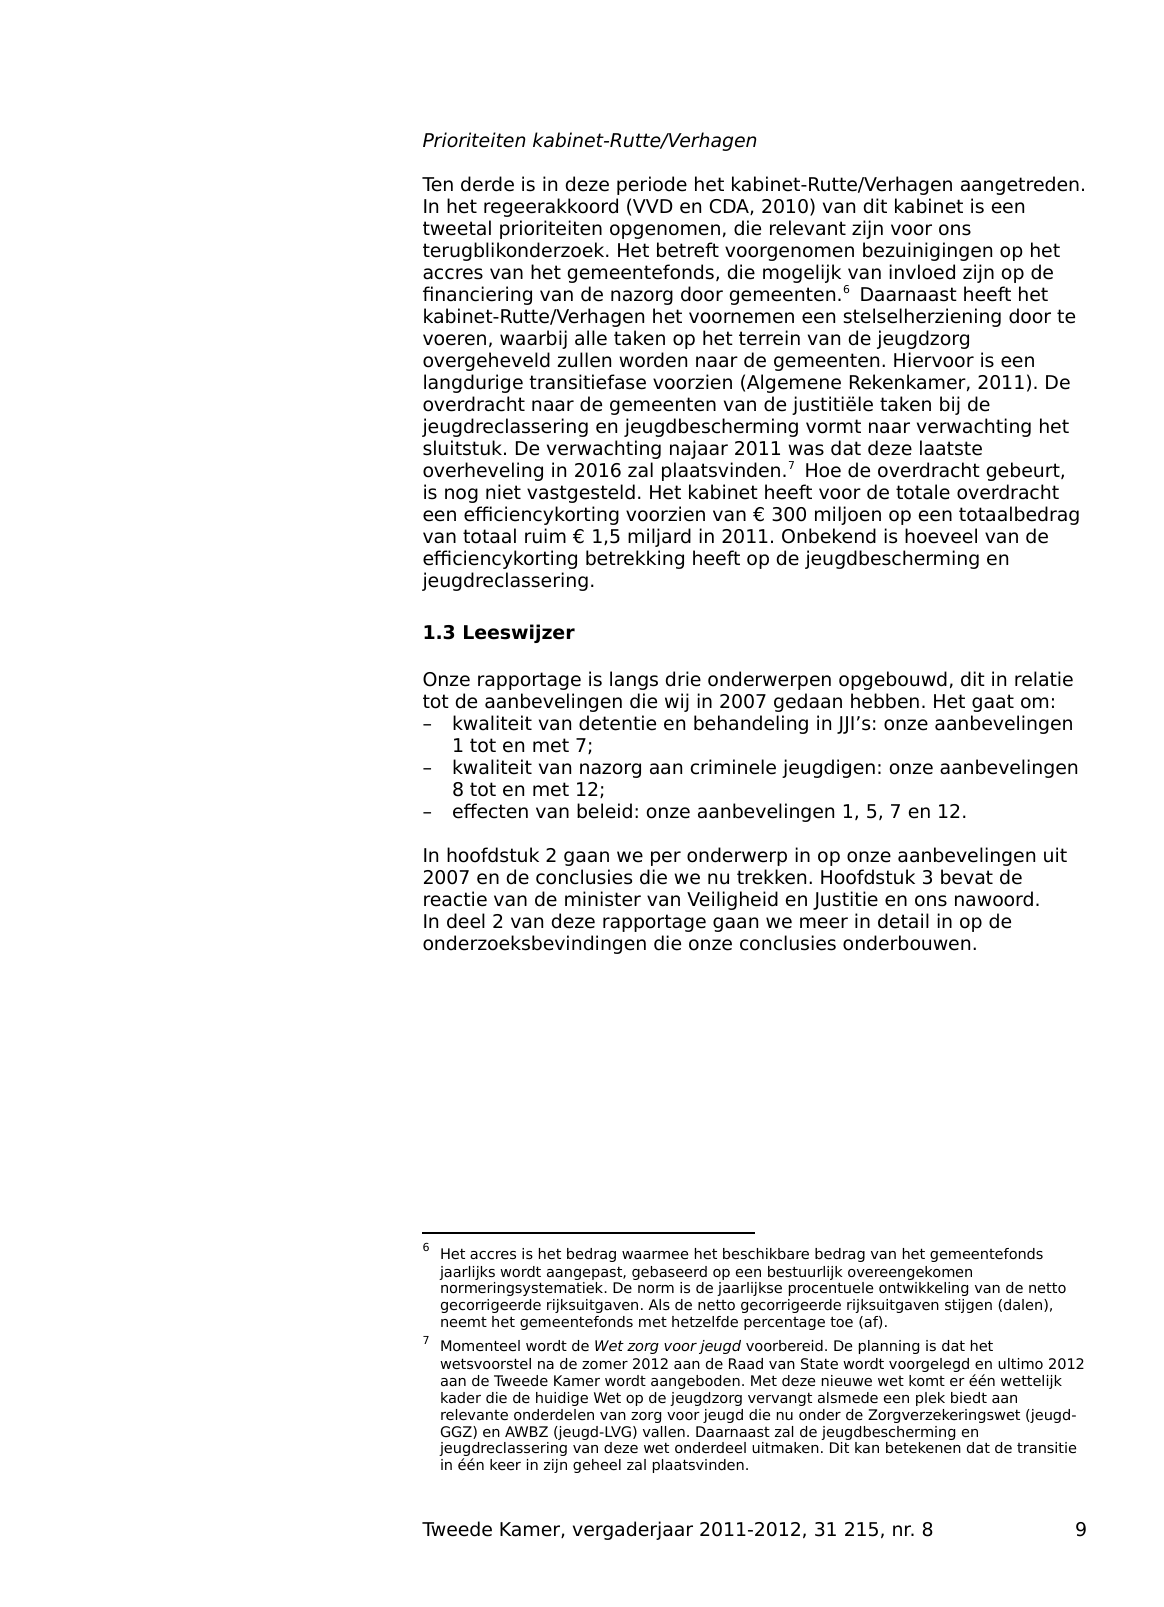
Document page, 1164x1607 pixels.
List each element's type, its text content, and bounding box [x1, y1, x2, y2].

text – effecten van beleid: onze aanbevelingen 1, 5, 7 en 12. [422, 801, 1087, 822]
text Onze rapportage is langs drie onderwerpen opgebouwd, dit in relatie tot de aanbevelingen die wij in 2007 gedaan hebben. Het gaat om: [422, 669, 1087, 713]
subtitle Prioriteiten kabinet-Rutte/Verhagen [422, 130, 1087, 152]
text In deel 2 van deze rapportage gaan we meer in detail in op de onderzoeksbevindingen die onze conclusies onderbouwen. [422, 911, 1087, 954]
subtitle 1.3 Leeswijzer [422, 622, 1087, 644]
text – kwaliteit van detentie en behandeling in JJI’s: onze aanbevelingen 1 tot en met 7; [422, 713, 1087, 757]
text Het accres is het bedrag waarmee het beschikbare bedrag van het gemeentefonds jaarlijks wordt aangepast, gebaseerd op een bestuurlijk overeengekomen normeringsystematiek. De norm is de jaarlijkse procentuele ontwikkeling van de netto gecorrigeerde rijksuitgaven. Als de netto gecorrigeerde rijksuitgaven stijgen (dalen), neemt het gemeentefonds met hetzelfde percentage toe (af). [422, 1242, 1087, 1331]
text In hoofdstuk 2 gaan we per onderwerp in op onze aanbevelingen uit 2007 en de conclusies die we nu trekken. Hoofdstuk 3 bevat de reactie van de minister van Veiligheid en Justitie en ons nawoord. [422, 845, 1087, 911]
text Ten derde is in deze periode het kabinet-Rutte/Verhagen aangetreden. In het regeerakkoord (VVD en CDA, 2010) van dit kabinet is een tweetal prioriteiten opgenomen, die relevant zijn voor ons terugblikonderzoek. Het betreft voorgenomen bezuinigingen op het accres van het gemeentefonds, die mogelijk van invloed zijn op de financiering van de nazorg door gemeenten. Daarnaast heeft het kabinet-Rutte/Verhagen het voornemen een stelselherziening door te voeren, waarbij alle taken op het terrein van de jeugdzorg overgeheveld zullen worden naar de gemeenten. Hiervoor is een langdurige transitiefase voorzien (Algemene Rekenkamer, 2011). De overdracht naar de gemeenten van de justitiële taken bij de jeugdreclassering en jeugdbescherming vormt naar verwachting het sluitstuk. De verwachting najaar 2011 was dat deze laatste overheveling in 2016 zal plaatsvinden. Hoe de overdracht gebeurt, is nog niet vastgesteld. Het kabinet heeft voor de totale overdracht een efficiencykorting voorzien van € 300 miljoen op een totaalbedrag van totaal ruim € 1,5 miljard in 2011. Onbekend is hoeveel van de efficiencykorting betrekking heeft op de jeugdbescherming en jeugdreclassering. [422, 174, 1087, 592]
text Momenteel wordt de Wet zorg voor jeugd voorbereid. De planning is dat het wetsvoorstel na de zomer 2012 aan de Raad van State wordt voorgelegd en ultimo 2012 aan de Tweede Kamer wordt aangeboden. Met deze nieuwe wet komt er één wettelijk kader die de huidige Wet op de jeugdzorg vervangt alsmede een plek biedt aan relevante onderdelen van zorg voor jeugd die nu onder de Zorgverzekeringswet (jeugd-GGZ) en AWBZ (jeugd-LVG) vallen. Daarnaast zal de jeugdbescherming en jeugdreclassering van deze wet onderdeel uitmaken. Dit kan betekenen dat de transitie in één keer in zijn geheel zal plaatsvinden. [422, 1334, 1087, 1474]
text – kwaliteit van nazorg aan criminele jeugdigen: onze aanbevelingen 8 tot en met 12; [422, 757, 1087, 801]
